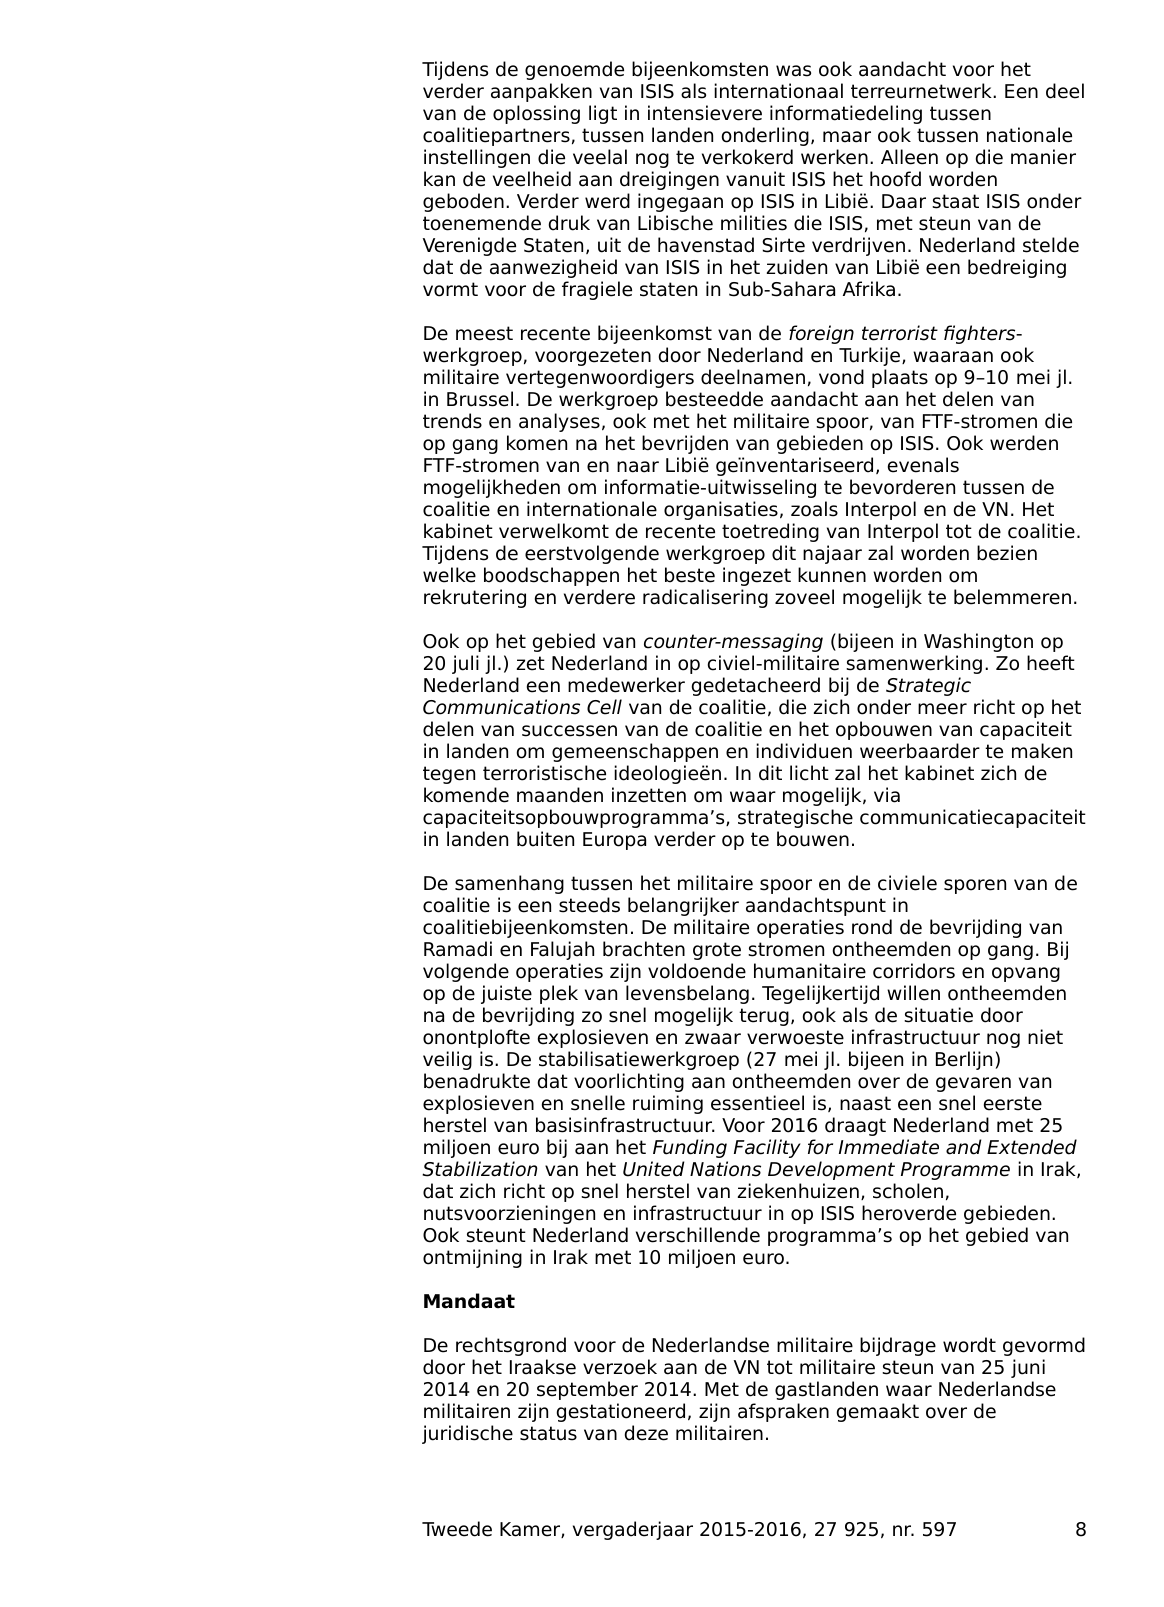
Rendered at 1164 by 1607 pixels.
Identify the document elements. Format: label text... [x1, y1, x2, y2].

text De meest recente bijeenkomst van de foreign terrorist fighters-werkgroep, voorgezeten door Nederland en Turkije, waaraan ook militaire vertegenwoordigers deelnamen, vond plaats op 9–10 mei jl. in Brussel. De werkgroep besteedde aandacht aan het delen van trends en analyses, ook met het militaire spoor, van FTF-stromen die op gang komen na het bevrijden van gebieden op ISIS. Ook werden FTF-stromen van en naar Libië geïnventariseerd, evenals mogelijkheden om informatie-uitwisseling te bevorderen tussen de coalitie en internationale organisaties, zoals Interpol en de VN. Het kabinet verwelkomt de recente toetreding van Interpol tot de coalitie. Tijdens de eerstvolgende werkgroep dit najaar zal worden bezien welke boodschappen het beste ingezet kunnen worden om rekrutering en verdere radicalisering zoveel mogelijk te belemmeren. [422, 323, 1087, 609]
text De samenhang tussen het militaire spoor en de civiele sporen van de coalitie is een steeds belangrijker aandachtspunt in coalitiebijeenkomsten. De militaire operaties rond de bevrijding van Ramadi en Falujah brachten grote stromen ontheemden op gang. Bij volgende operaties zijn voldoende humanitaire corridors en opvang op de juiste plek van levensbelang. Tegelijkertijd willen ontheemden na de bevrijding zo snel mogelijk terug, ook als de situatie door onontplofte explosieven en zwaar verwoeste infrastructuur nog niet veilig is. De stabilisatiewerkgroep (27 mei jl. bijeen in Berlijn) benadrukte dat voorlichting aan ontheemden over de gevaren van explosieven en snelle ruiming essentieel is, naast een snel eerste herstel van basisinfrastructuur. Voor 2016 draagt Nederland met 25 miljoen euro bij aan het Funding Facility for Immediate and Extended Stabilization van het United Nations Development Programme in Irak, dat zich richt op snel herstel van ziekenhuizen, scholen, nutsvoorzieningen en infrastructuur in op ISIS heroverde gebieden. Ook steunt Nederland verschillende programma’s op het gebied van ontmijning in Irak met 10 miljoen euro. [422, 873, 1087, 1268]
subtitle Mandaat [422, 1291, 1087, 1313]
text Ook op het gebied van counter-messaging (bijeen in Washington op 20 juli jl.) zet Nederland in op civiel-militaire samenwerking. Zo heeft Nederland een medewerker gedetacheerd bij de Strategic Communications Cell van de coalitie, die zich onder meer richt op het delen van successen van de coalitie en het opbouwen van capaciteit in landen om gemeenschappen en individuen weerbaarder te maken tegen terroristische ideologieën. In dit licht zal het kabinet zich de komende maanden inzetten om waar mogelijk, via capaciteitsopbouwprogramma’s, strategische communicatiecapaciteit in landen buiten Europa verder op te bouwen. [422, 631, 1087, 851]
text Tijdens de genoemde bijeenkomsten was ook aandacht voor het verder aanpakken van ISIS als internationaal terreurnetwerk. Een deel van de oplossing ligt in intensievere informatiedeling tussen coalitiepartners, tussen landen onderling, maar ook tussen nationale instellingen die veelal nog te verkokerd werken. Alleen op die manier kan de veelheid aan dreigingen vanuit ISIS het hoofd worden geboden. Verder werd ingegaan op ISIS in Libië. Daar staat ISIS onder toenemende druk van Libische milities die ISIS, met steun van de Verenigde Staten, uit de havenstad Sirte verdrijven. Nederland stelde dat de aanwezigheid van ISIS in het zuiden van Libië een bedreiging vormt voor de fragiele staten in Sub-Sahara Afrika. [422, 59, 1087, 301]
text De rechtsgrond voor de Nederlandse militaire bijdrage wordt gevormd door het Iraakse verzoek aan de VN tot militaire steun van 25 juni 2014 en 20 september 2014. Met de gastlanden waar Nederlandse militairen zijn gestationeerd, zijn afspraken gemaakt over de juridische status van deze militairen. [422, 1335, 1087, 1445]
